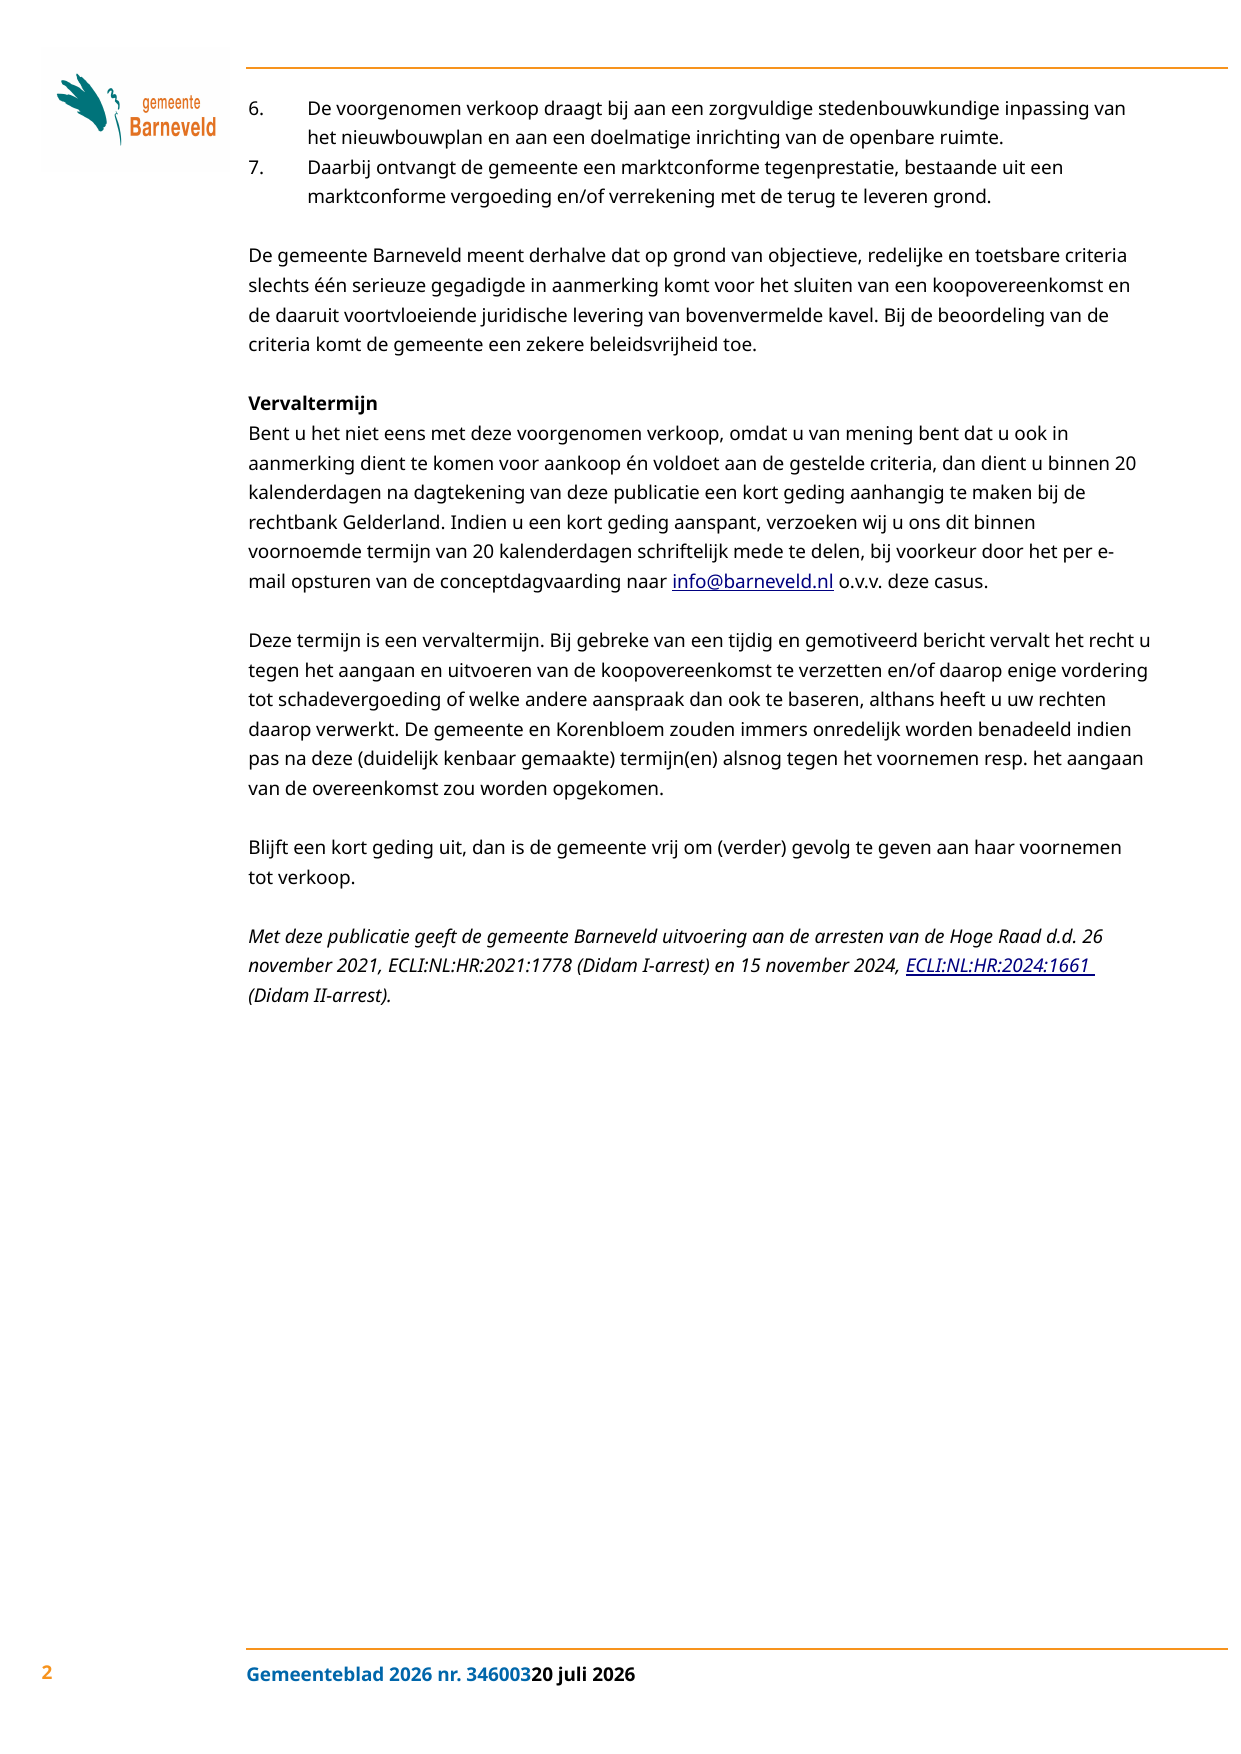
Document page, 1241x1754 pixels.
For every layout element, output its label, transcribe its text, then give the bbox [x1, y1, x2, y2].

list Daarbij ontvangt de gemeente een marktconforme tegenprestatie, bestaande uit een marktconforme vergoeding en/of verrekening met de terug te leveren grond. [248, 154, 1152, 209]
text Blijft een kort geding uit, dan is de gemeente vrij om (verder) gevolg te geven aan haar voornemen tot verkoop. [248, 834, 1152, 890]
text Deze termijn is een vervaltermijn. Bij gebreke van een tijdig en gemotiveerd bericht vervalt het recht u tegen het aangaan en uitvoeren van de koopovereenkomst te verzetten en/of daarop enige vordering tot schadevergoeding of welke andere aanspraak dan ook te baseren, althans heeft u uw rechten daarop verwerkt. De gemeente en Korenbloem zouden immers onredelijk worden benadeeld indien pas na deze (duidelijk kenbaar gemaakte) termijn(en) alsnog tegen het voornemen resp. het aangaan van de overeenkomst zou worden opgekomen. [248, 627, 1152, 801]
picture [41, 47, 231, 172]
text Bent u het niet eens met deze voorgenomen verkoop, omdat u van mening bent dat u ook in aanmerking dient te komen voor aankoop én voldoet aan de gestelde criteria, dan dient u binnen 20 kalenderdagen na dagtekening van deze publicatie een kort geding aanhangig te maken bij de rechtbank Gelderland. Indien u een kort geding aanspant, verzoeken wij u ons dit binnen voornoemde termijn van 20 kalenderdagen schriftelijk mede te delen, bij voorkeur door het per e-mail opsturen van de conceptdagvaarding naar info@barneveld.nl o.v.v. deze casus. [248, 420, 1152, 594]
list De voorgenomen verkoop draagt bij aan een zorgvuldige stedenbouwkundige inpassing van het nieuwbouwplan en aan een doelmatige inrichting van de openbare ruimte. [248, 95, 1152, 150]
text De gemeente Barneveld meent derhalve dat op grond van objectieve, redelijke en toetsbare criteria slechts één serieuze gegadigde in aanmerking komt voor het sluiten van een koopovereenkomst en de daaruit voortvloeiende juridische levering van bovenvermelde kavel. Bij de beoordeling van de criteria komt de gemeente een zekere beleidsvrijheid toe. [248, 243, 1152, 357]
text Vervaltermijn [248, 391, 1152, 416]
text Met deze publicatie geeft de gemeente Barneveld uitvoering aan de arresten van de Hoge Raad d.d. 26 november 2021, ECLI:NL:HR:2021:1778 (Didam I-arrest) en 15 november 2024, ECLI:NL:HR:2024:1661 (Didam II-arrest). [248, 923, 1152, 1008]
